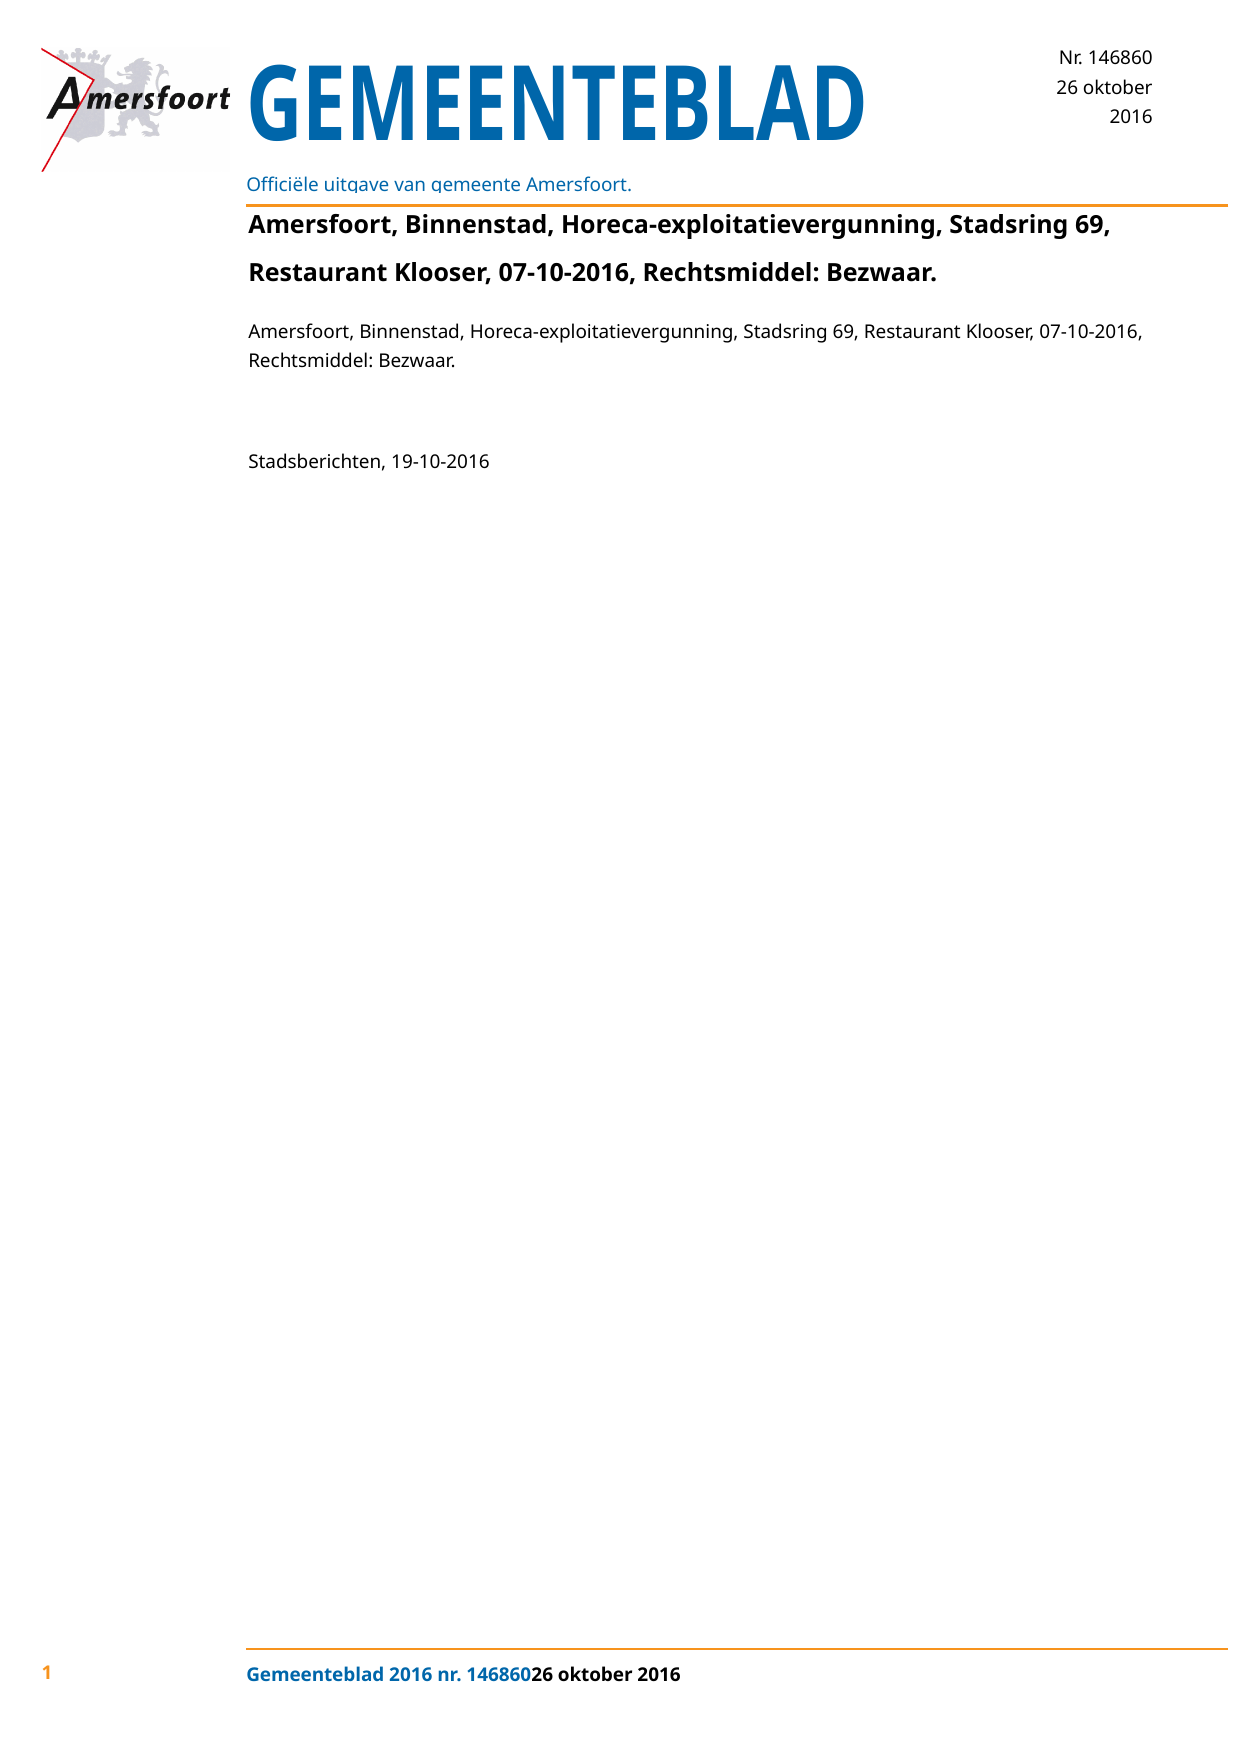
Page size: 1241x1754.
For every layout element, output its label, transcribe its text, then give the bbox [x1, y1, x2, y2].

text Amersfoort, Binnenstad, Horeca-exploitatievergunning, Stadsring 69, Restaurant Klooser, 07-10-2016, Rechtsmiddel: Bezwaar. [248, 318, 1152, 373]
text Stadsberichten, 19-10-2016 [248, 448, 1152, 474]
picture [41, 47, 231, 172]
text Amersfoort, Binnenstad, Horeca-exploitatievergunning, Stadsring 69, Restaurant Klooser, 07-10-2016, Rechtsmiddel: Bezwaar. [248, 207, 1152, 288]
